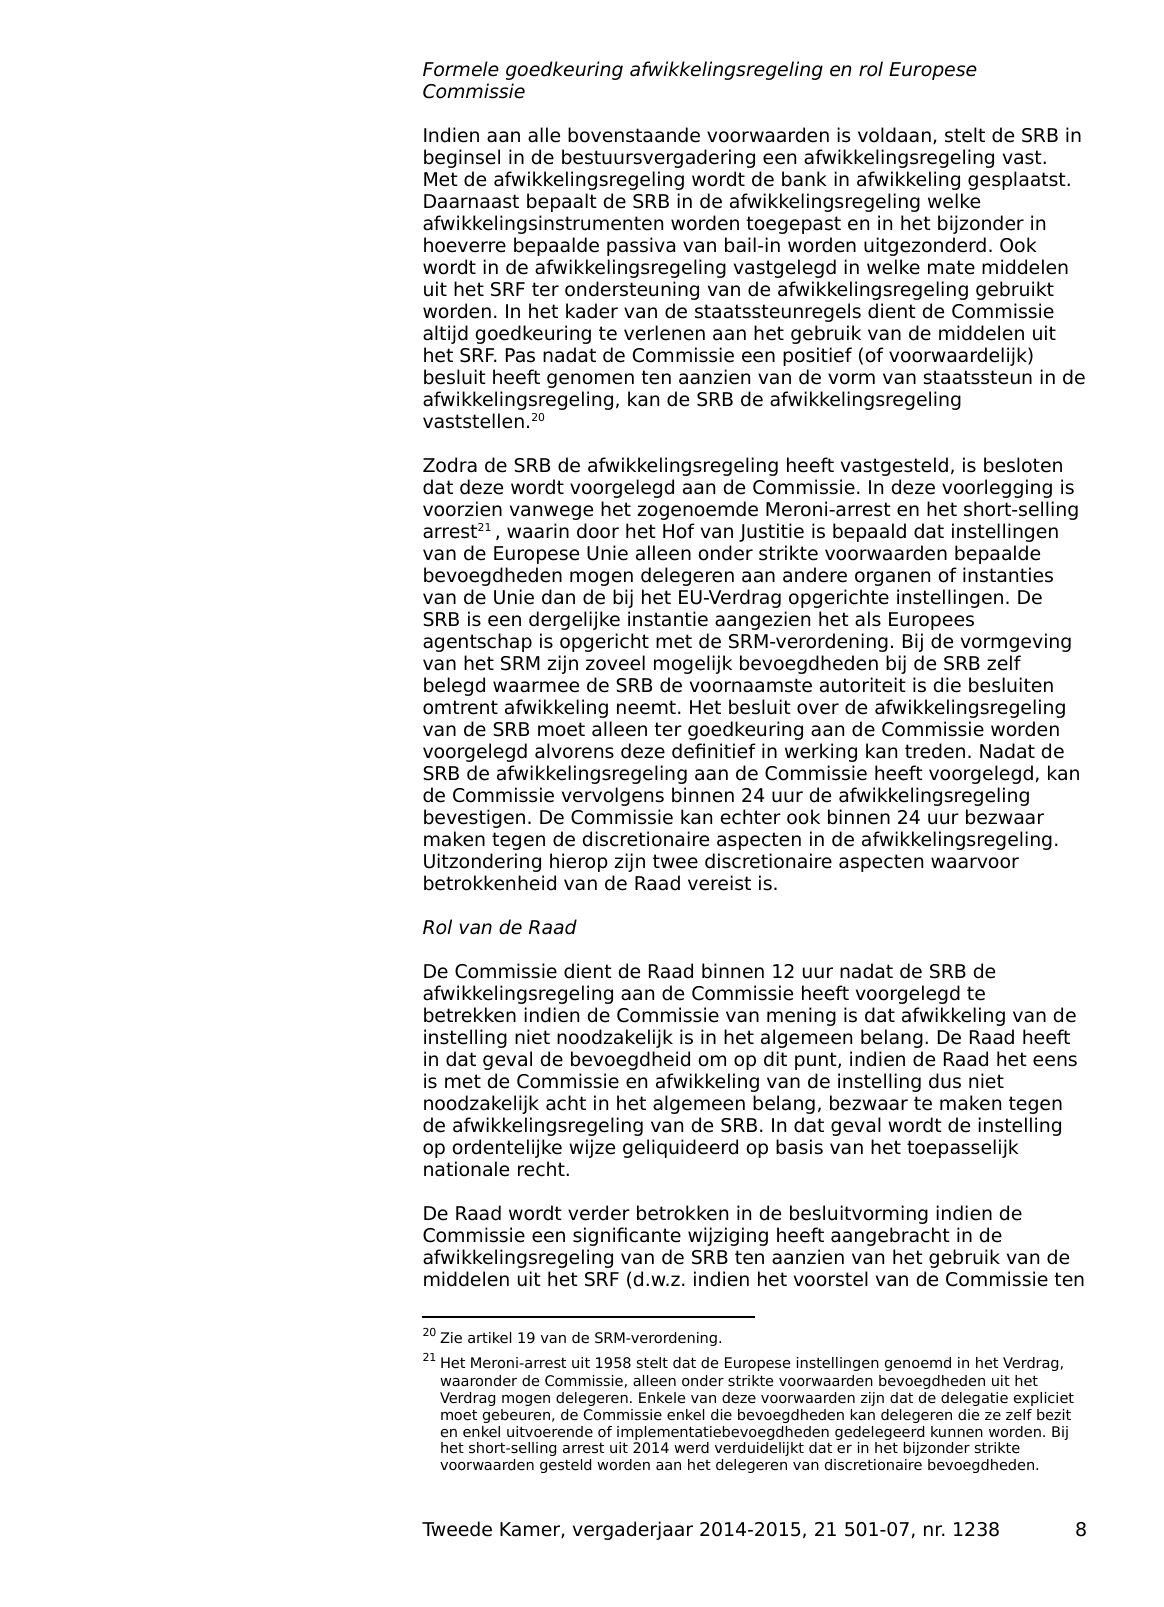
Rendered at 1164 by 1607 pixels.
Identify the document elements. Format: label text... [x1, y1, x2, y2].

text Zodra de SRB de afwikkelingsregeling heeft vastgesteld, is besloten dat deze wordt voorgelegd aan de Commissie. In deze voorlegging is voorzien vanwege het zogenoemde Meroni-arrest en het short-selling arrest, waarin door het Hof van Justitie is bepaald dat instellingen van de Europese Unie alleen onder strikte voorwaarden bepaalde bevoegdheden mogen delegeren aan andere organen of instanties van de Unie dan de bij het EU-Verdrag opgerichte instellingen. De SRB is een dergelijke instantie aangezien het als Europees agentschap is opgericht met de SRM-verordening. Bij de vormgeving van het SRM zijn zoveel mogelijk bevoegdheden bij de SRB zelf belegd waarmee de SRB de voornaamste autoriteit is die besluiten omtrent afwikkeling neemt. Het besluit over de afwikkelingsregeling van de SRB moet alleen ter goedkeuring aan de Commissie worden voorgelegd alvorens deze definitief in werking kan treden. Nadat de SRB de afwikkelingsregeling aan de Commissie heeft voorgelegd, kan de Commissie vervolgens binnen 24 uur de afwikkelingsregeling bevestigen. De Commissie kan echter ook binnen 24 uur bezwaar maken tegen de discretionaire aspecten in de afwikkelingsregeling. Uitzondering hierop zijn twee discretionaire aspecten waarvoor betrokkenheid van de Raad vereist is. [422, 455, 1087, 895]
subtitle Rol van de Raad [422, 917, 1087, 939]
text Indien aan alle bovenstaande voorwaarden is voldaan, stelt de SRB in beginsel in de bestuursvergadering een afwikkelingsregeling vast. Met de afwikkelingsregeling wordt de bank in afwikkeling gesplaatst. Daarnaast bepaalt de SRB in de afwikkelingsregeling welke afwikkelingsinstrumenten worden toegepast en in het bijzonder in hoeverre bepaalde passiva van bail-in worden uitgezonderd. Ook wordt in de afwikkelingsregeling vastgelegd in welke mate middelen uit het SRF ter ondersteuning van de afwikkelingsregeling gebruikt worden. In het kader van de staatssteunregels dient de Commissie altijd goedkeuring te verlenen aan het gebruik van de middelen uit het SRF. Pas nadat de Commissie een positief (of voorwaardelijk) besluit heeft genomen ten aanzien van de vorm van staatssteun in de afwikkelingsregeling, kan de SRB de afwikkelingsregeling vaststellen. [422, 125, 1087, 433]
text De Commissie dient de Raad binnen 12 uur nadat de SRB de afwikkelingsregeling aan de Commissie heeft voorgelegd te betrekken indien de Commissie van mening is dat afwikkeling van de instelling niet noodzakelijk is in het algemeen belang. De Raad heeft in dat geval de bevoegdheid om op dit punt, indien de Raad het eens is met de Commissie en afwikkeling van de instelling dus niet noodzakelijk acht in het algemeen belang, bezwaar te maken tegen de afwikkelingsregeling van de SRB. In dat geval wordt de instelling op ordentelijke wijze geliquideerd op basis van het toepasselijk nationale recht. [422, 961, 1087, 1181]
text Het Meroni-arrest uit 1958 stelt dat de Europese instellingen genoemd in het Verdrag, waaronder de Commissie, alleen onder strikte voorwaarden bevoegdheden uit het Verdrag mogen delegeren. Enkele van deze voorwaarden zijn dat de delegatie expliciet moet gebeuren, de Commissie enkel die bevoegdheden kan delegeren die ze zelf bezit en enkel uitvoerende of implementatiebevoegdheden gedelegeerd kunnen worden. Bij het short-selling arrest uit 2014 werd verduidelijkt dat er in het bijzonder strikte voorwaarden gesteld worden aan het delegeren van discretionaire bevoegdheden. [422, 1351, 1087, 1474]
text Zie artikel 19 van de SRM-verordening. [422, 1326, 1087, 1348]
text De Raad wordt verder betrokken in de besluitvorming indien de Commissie een significante wijziging heeft aangebracht in de afwikkelingsregeling van de SRB ten aanzien van het gebruik van de middelen uit het SRF (d.w.z. indien het voorstel van de Commissie ten [422, 1203, 1087, 1291]
subtitle Formele goedkeuring afwikkelingsregeling en rol Europese Commissie [422, 59, 1087, 103]
